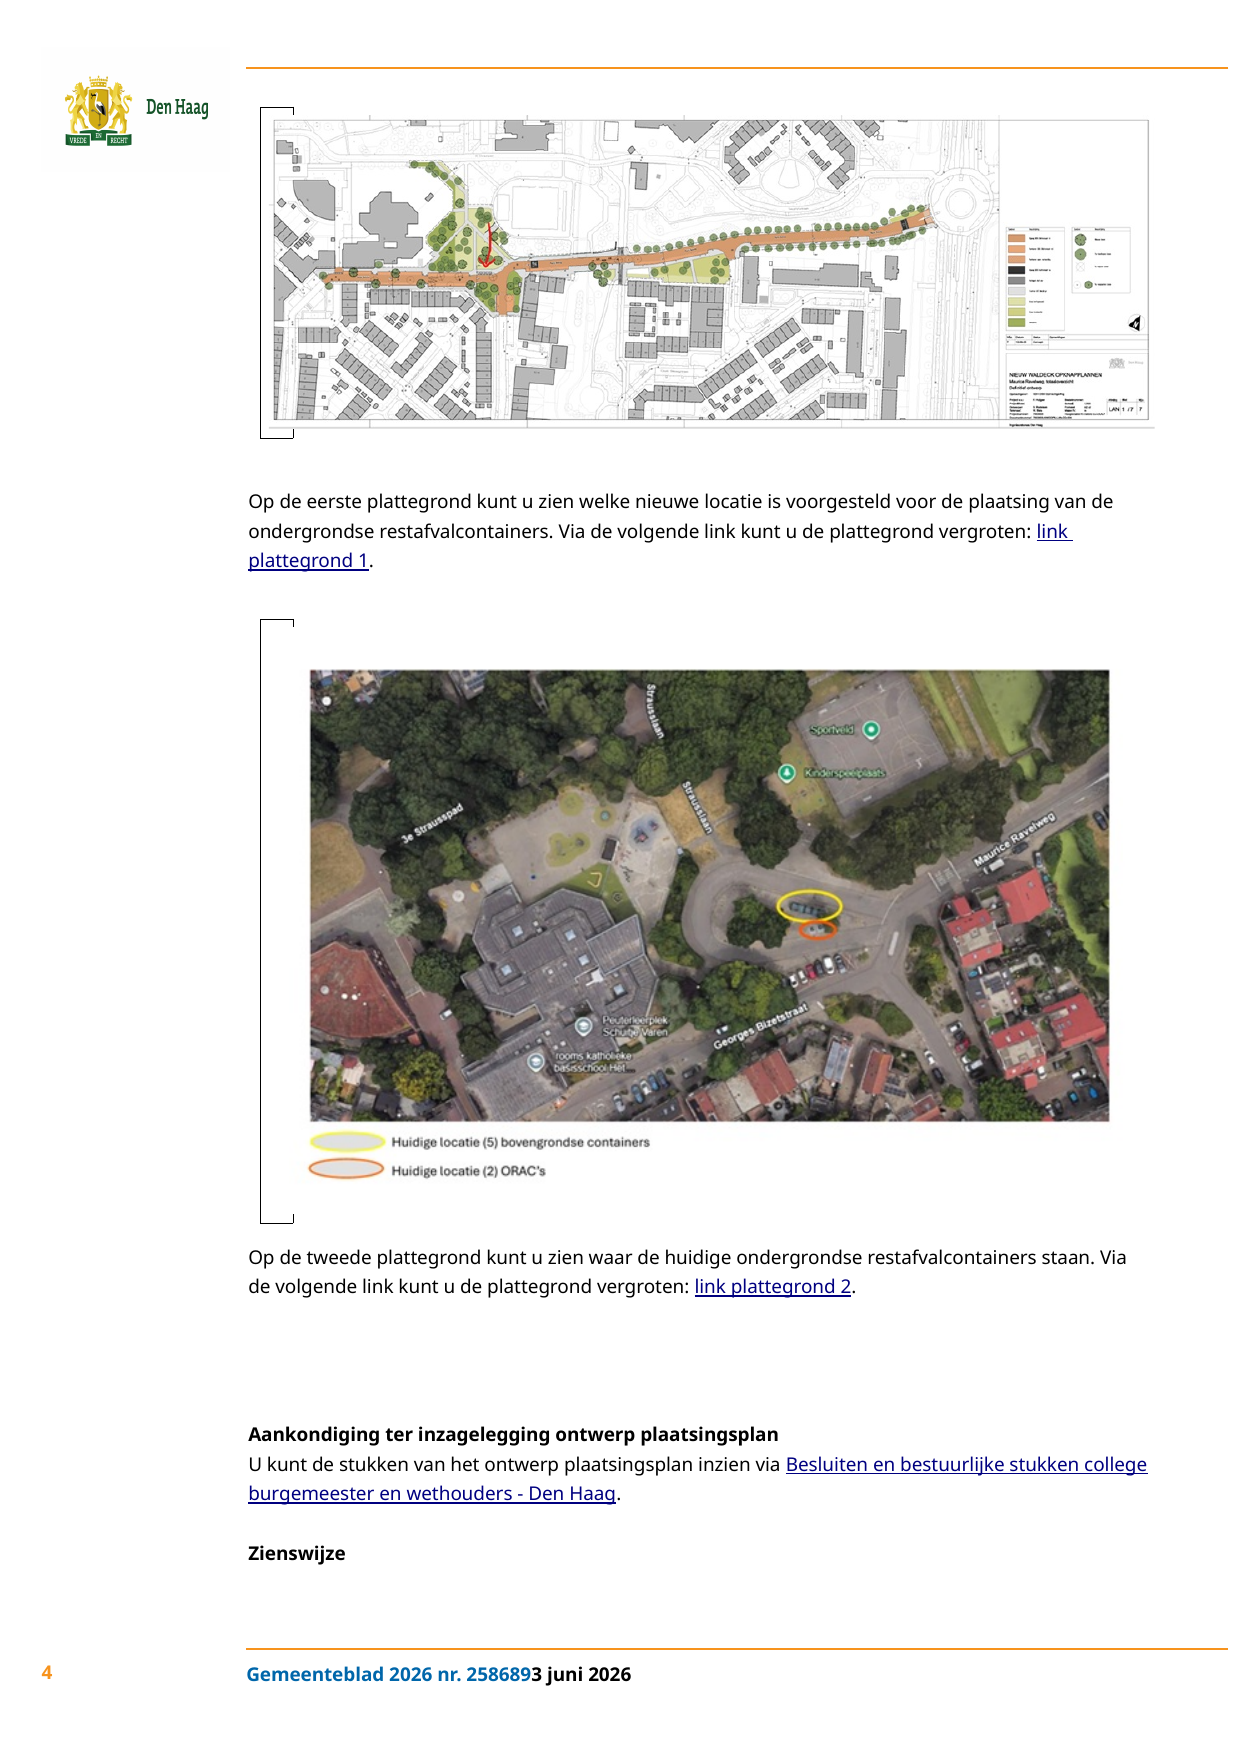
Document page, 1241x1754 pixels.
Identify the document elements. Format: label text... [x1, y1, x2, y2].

text Zienswijze [248, 1540, 1152, 1565]
text Aankondiging ter inzagelegging ontwerp plaatsingsplan [248, 1421, 1152, 1447]
picture [41, 47, 231, 172]
text U kunt de stukken van het ontwerp plaatsingsplan inzien via Besluiten en bestuurlijke stukken college burgemeester en wethouders - Den Haag. [248, 1451, 1152, 1506]
text Op de tweede plattegrond kunt u zien waar de huidige ondergrondse restafvalcontainers staan. Via de volgende link kunt u de plattegrond vergroten: link plattegrond 2. [248, 1244, 1152, 1299]
picture [268, 115, 1155, 429]
text Op de eerste plattegrond kunt u zien welke nieuwe locatie is voorgesteld voor de plaatsing van de ondergrondse restafvalcontainers. Via de volgende link kunt u de plattegrond vergroten: link plattegrond 1. [248, 488, 1152, 573]
picture [268, 627, 1155, 1214]
